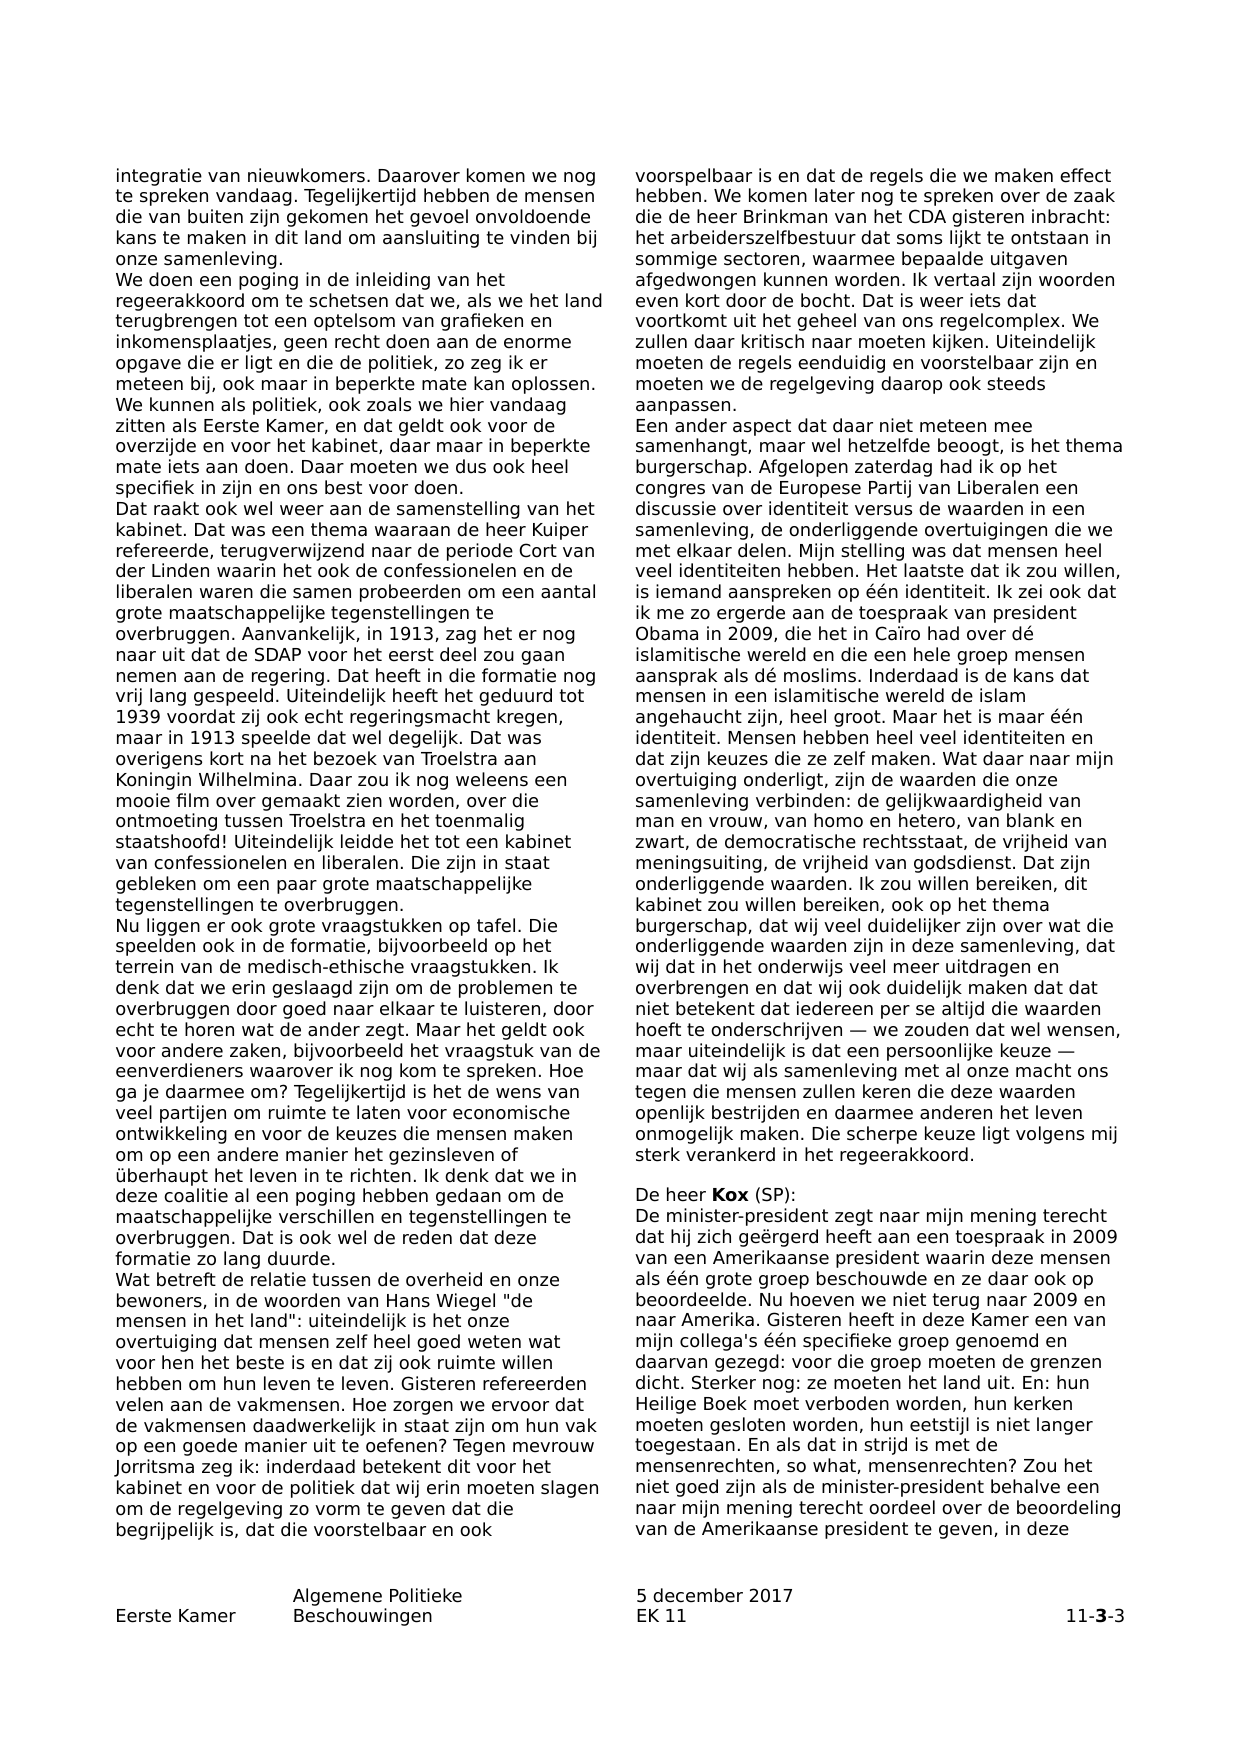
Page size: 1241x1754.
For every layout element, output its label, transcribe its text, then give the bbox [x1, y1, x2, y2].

text Wat betreft de relatie tussen de overheid en onze bewoners, in de woorden van Hans Wiegel "de mensen in het land": uiteindelijk is het onze overtuiging dat mensen zelf heel goed weten wat voor hen het beste is en dat zij ook ruimte willen hebben om hun leven te leven. Gisteren refereerden velen aan de vakmensen. Hoe zorgen we ervoor dat de vakmensen daadwerkelijk in staat zijn om hun vak op een goede manier uit te oefenen? Tegen mevrouw Jorritsma zeg ik: inderdaad betekent dit voor het kabinet en voor de politiek dat wij erin moeten slagen om de regelgeving zo vorm te geven dat die begrijpelijk is, dat die voorstelbaar en ook [115, 1269, 605, 1540]
text voorspelbaar is en dat de regels die we maken effect hebben. We komen later nog te spreken over de zaak die de heer Brinkman van het CDA gisteren inbracht: het arbeiderszelfbestuur dat soms lijkt te ontstaan in sommige sectoren, waarmee bepaalde uitgaven afgedwongen kunnen worden. Ik vertaal zijn woorden even kort door de bocht. Dat is weer iets dat voortkomt uit het geheel van ons regelcomplex. We zullen daar kritisch naar moeten kijken. Uiteindelijk moeten de regels eenduidig en voorstelbaar zijn en moeten we de regelgeving daarop ook steeds aanpassen. [635, 165, 1125, 415]
text Een ander aspect dat daar niet meteen mee samenhangt, maar wel hetzelfde beoogt, is het thema burgerschap. Afgelopen zaterdag had ik op het congres van de Europese Partij van Liberalen een discussie over identiteit versus de waarden in een samenleving, de onderliggende overtuigingen die we met elkaar delen. Mijn stelling was dat mensen heel veel identiteiten hebben. Het laatste dat ik zou willen, is iemand aanspreken op één identiteit. Ik zei ook dat ik me zo ergerde aan de toespraak van president Obama in 2009, die het in Caïro had over dé islamitische wereld en die een hele groep mensen aansprak als dé moslims. Inderdaad is de kans dat mensen in een islamitische wereld de islam angehaucht zijn, heel groot. Maar het is maar één identiteit. Mensen hebben heel veel identiteiten en dat zijn keuzes die ze zelf maken. Wat daar naar mijn overtuiging onderligt, zijn de waarden die onze samenleving verbinden: de gelijkwaardigheid van man en vrouw, van homo en hetero, van blank en zwart, de democratische rechtsstaat, de vrijheid van meningsuiting, de vrijheid van godsdienst. Dat zijn onderliggende waarden. Ik zou willen bereiken, dit kabinet zou willen bereiken, ook op het thema burgerschap, dat wij veel duidelijker zijn over wat die onderliggende waarden zijn in deze samenleving, dat wij dat in het onderwijs veel meer uitdragen en overbrengen en dat wij ook duidelijk maken dat dat niet betekent dat iedereen per se altijd die waarden hoeft te onderschrijven — we zouden dat wel wensen, maar uiteindelijk is dat een persoonlijke keuze — maar dat wij als samenleving met al onze macht ons tegen die mensen zullen keren die deze waarden openlijk bestrijden en daarmee anderen het leven onmogelijk maken. Die scherpe keuze ligt volgens mij sterk verankerd in het regeerakkoord. [635, 415, 1125, 1165]
text De minister-president zegt naar mijn mening terecht dat hij zich geërgerd heeft aan een toespraak in 2009 van een Amerikaanse president waarin deze mensen als één grote groep beschouwde en ze daar ook op beoordeelde. Nu hoeven we niet terug naar 2009 en naar Amerika. Gisteren heeft in deze Kamer een van mijn collega's één specifieke groep genoemd en daarvan gezegd: voor die groep moeten de grenzen dicht. Sterker nog: ze moeten het land uit. En: hun Heilige Boek moet verboden worden, hun kerken moeten gesloten worden, hun eetstijl is niet langer toegestaan. En als dat in strijd is met de mensenrechten, so what, mensenrechten? Zou het niet goed zijn als de minister-president behalve een naar mijn mening terecht oordeel over de beoordeling van de Amerikaanse president te geven, in deze [635, 1206, 1125, 1539]
text We doen een poging in de inleiding van het regeerakkoord om te schetsen dat we, als we het land terugbrengen tot een optelsom van grafieken en inkomensplaatjes, geen recht doen aan de enorme opgave die er ligt en die de politiek, zo zeg ik er meteen bij, ook maar in beperkte mate kan oplossen. We kunnen als politiek, ook zoals we hier vandaag zitten als Eerste Kamer, en dat geldt ook voor de overzijde en voor het kabinet, daar maar in beperkte mate iets aan doen. Daar moeten we dus ook heel specifiek in zijn en ons best voor doen. [115, 269, 605, 499]
text Nu liggen er ook grote vraagstukken op tafel. Die speelden ook in de formatie, bijvoorbeeld op het terrein van de medisch-ethische vraagstukken. Ik denk dat we erin geslaagd zijn om de problemen te overbruggen door goed naar elkaar te luisteren, door echt te horen wat de ander zegt. Maar het geldt ook voor andere zaken, bijvoorbeeld het vraagstuk van de eenverdieners waarover ik nog kom te spreken. Hoe ga je daarmee om? Tegelijkertijd is het de wens van veel partijen om ruimte te laten voor economische ontwikkeling en voor de keuzes die mensen maken om op een andere manier het gezinsleven of überhaupt het leven in te richten. Ik denk dat we in deze coalitie al een poging hebben gedaan om de maatschappelijke verschillen en tegenstellingen te overbruggen. Dat is ook wel de reden dat deze formatie zo lang duurde. [115, 915, 605, 1269]
text Dat raakt ook wel weer aan de samenstelling van het kabinet. Dat was een thema waaraan de heer Kuiper refereerde, terugverwijzend naar de periode Cort van der Linden waarin het ook de confessionelen en de liberalen waren die samen probeerden om een aantal grote maatschappelijke tegenstellingen te overbruggen. Aanvankelijk, in 1913, zag het er nog naar uit dat de SDAP voor het eerst deel zou gaan nemen aan de regering. Dat heeft in die formatie nog vrij lang gespeeld. Uiteindelijk heeft het geduurd tot 1939 voordat zij ook echt regeringsmacht kregen, maar in 1913 speelde dat wel degelijk. Dat was overigens kort na het bezoek van Troelstra aan Koningin Wilhelmina. Daar zou ik nog weleens een mooie film over gemaakt zien worden, over die ontmoeting tussen Troelstra en het toenmalig staatshoofd! Uiteindelijk leidde het tot een kabinet van confessionelen en liberalen. Die zijn in staat gebleken om een paar grote maatschappelijke tegenstellingen te overbruggen. [115, 499, 605, 915]
text De heer Kox (SP): [635, 1185, 1125, 1206]
text integratie van nieuwkomers. Daarover komen we nog te spreken vandaag. Tegelijkertijd hebben de mensen die van buiten zijn gekomen het gevoel onvoldoende kans te maken in dit land om aansluiting te vinden bij onze samenleving. [115, 165, 605, 269]
